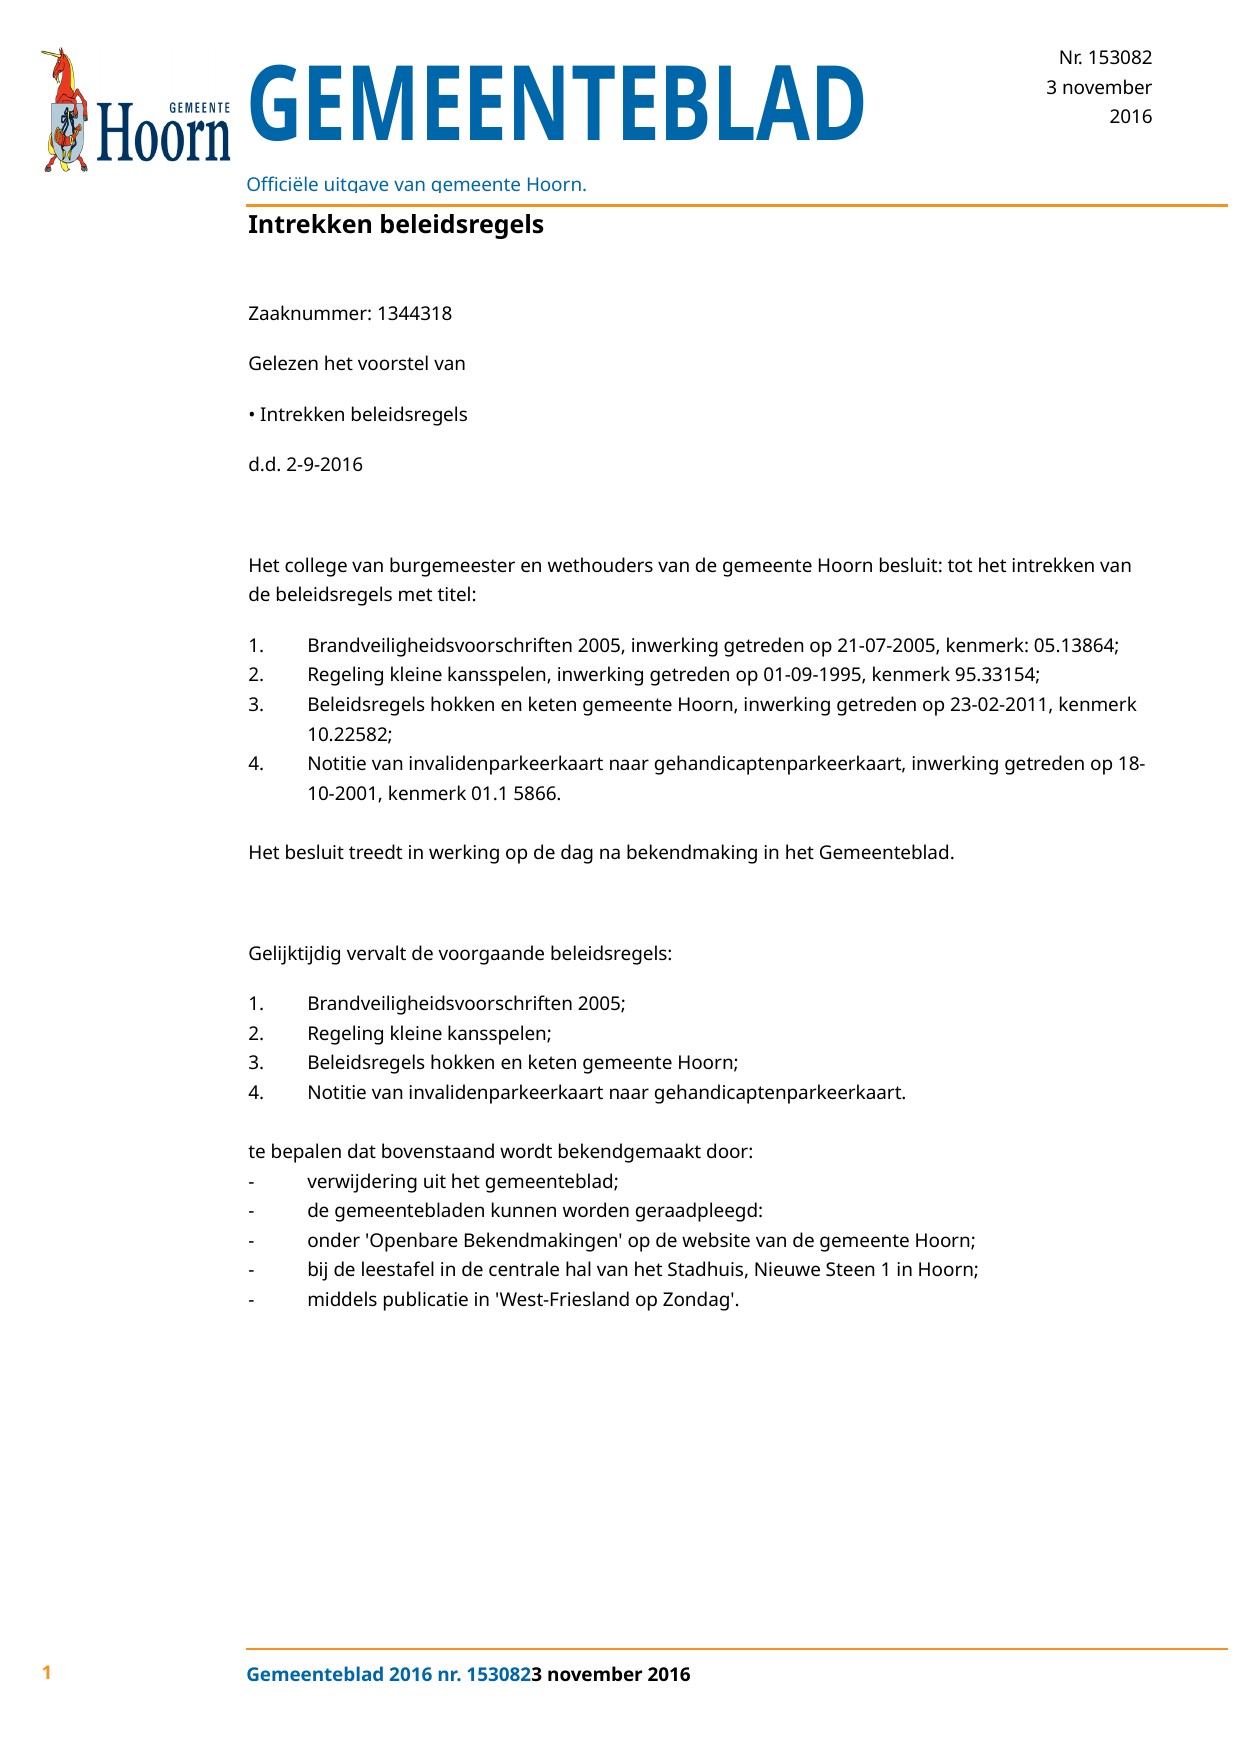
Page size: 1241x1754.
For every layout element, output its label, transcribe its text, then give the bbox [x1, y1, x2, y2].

picture [41, 47, 231, 172]
text d.d. 2-9-2016 [248, 451, 1152, 477]
list Brandveiligheidsvoorschriften 2005, inwerking getreden op 21-07-2005, kenmerk: 05.13864; [248, 632, 1152, 658]
text Gelijktijdig vervalt de voorgaande beleidsregels: [248, 940, 1152, 966]
list Notitie van invalidenparkeerkaart naar gehandicaptenparkeerkaart, inwerking getreden op 18-10-2001, kenmerk 01.1 5866. [248, 750, 1152, 806]
text • Intrekken beleidsregels [248, 401, 1152, 426]
list onder 'Openbare Bekendmakingen' op de website van de gemeente Hoorn; [248, 1227, 1152, 1253]
list middels publicatie in 'West-Friesland op Zondag'. [248, 1286, 1152, 1312]
list verwijdering uit het gemeenteblad; [248, 1168, 1152, 1193]
text Het college van burgemeester en wethouders van de gemeente Hoorn besluit: tot het intrekken van de beleidsregels met titel: [248, 552, 1152, 607]
list bij de leestafel in de centrale hal van het Stadhuis, Nieuwe Steen 1 in Hoorn; [248, 1257, 1152, 1282]
text Het besluit treedt in werking op de dag na bekendmaking in het Gemeenteblad. [248, 839, 1152, 865]
list Brandveiligheidsvoorschriften 2005; [248, 990, 1152, 1016]
text te bepalen dat bovenstaand wordt bekendgemaakt door: [248, 1138, 1152, 1164]
text Zaaknummer: 1344318 [248, 300, 1152, 326]
list Regeling kleine kansspelen, inwerking getreden op 01-09-1995, kenmerk 95.33154; [248, 662, 1152, 687]
text Gelezen het voorstel van [248, 350, 1152, 376]
list Notitie van invalidenparkeerkaart naar gehandicaptenparkeerkaart. [248, 1079, 1152, 1105]
list Regeling kleine kansspelen; [248, 1020, 1152, 1046]
list Beleidsregels hokken en keten gemeente Hoorn, inwerking getreden op 23-02-2011, kenmerk 10.22582; [248, 691, 1152, 746]
list Beleidsregels hokken en keten gemeente Hoorn; [248, 1049, 1152, 1075]
text Intrekken beleidsregels [248, 207, 1152, 241]
list de gemeentebladen kunnen worden geraadpleegd: [248, 1197, 1152, 1223]
